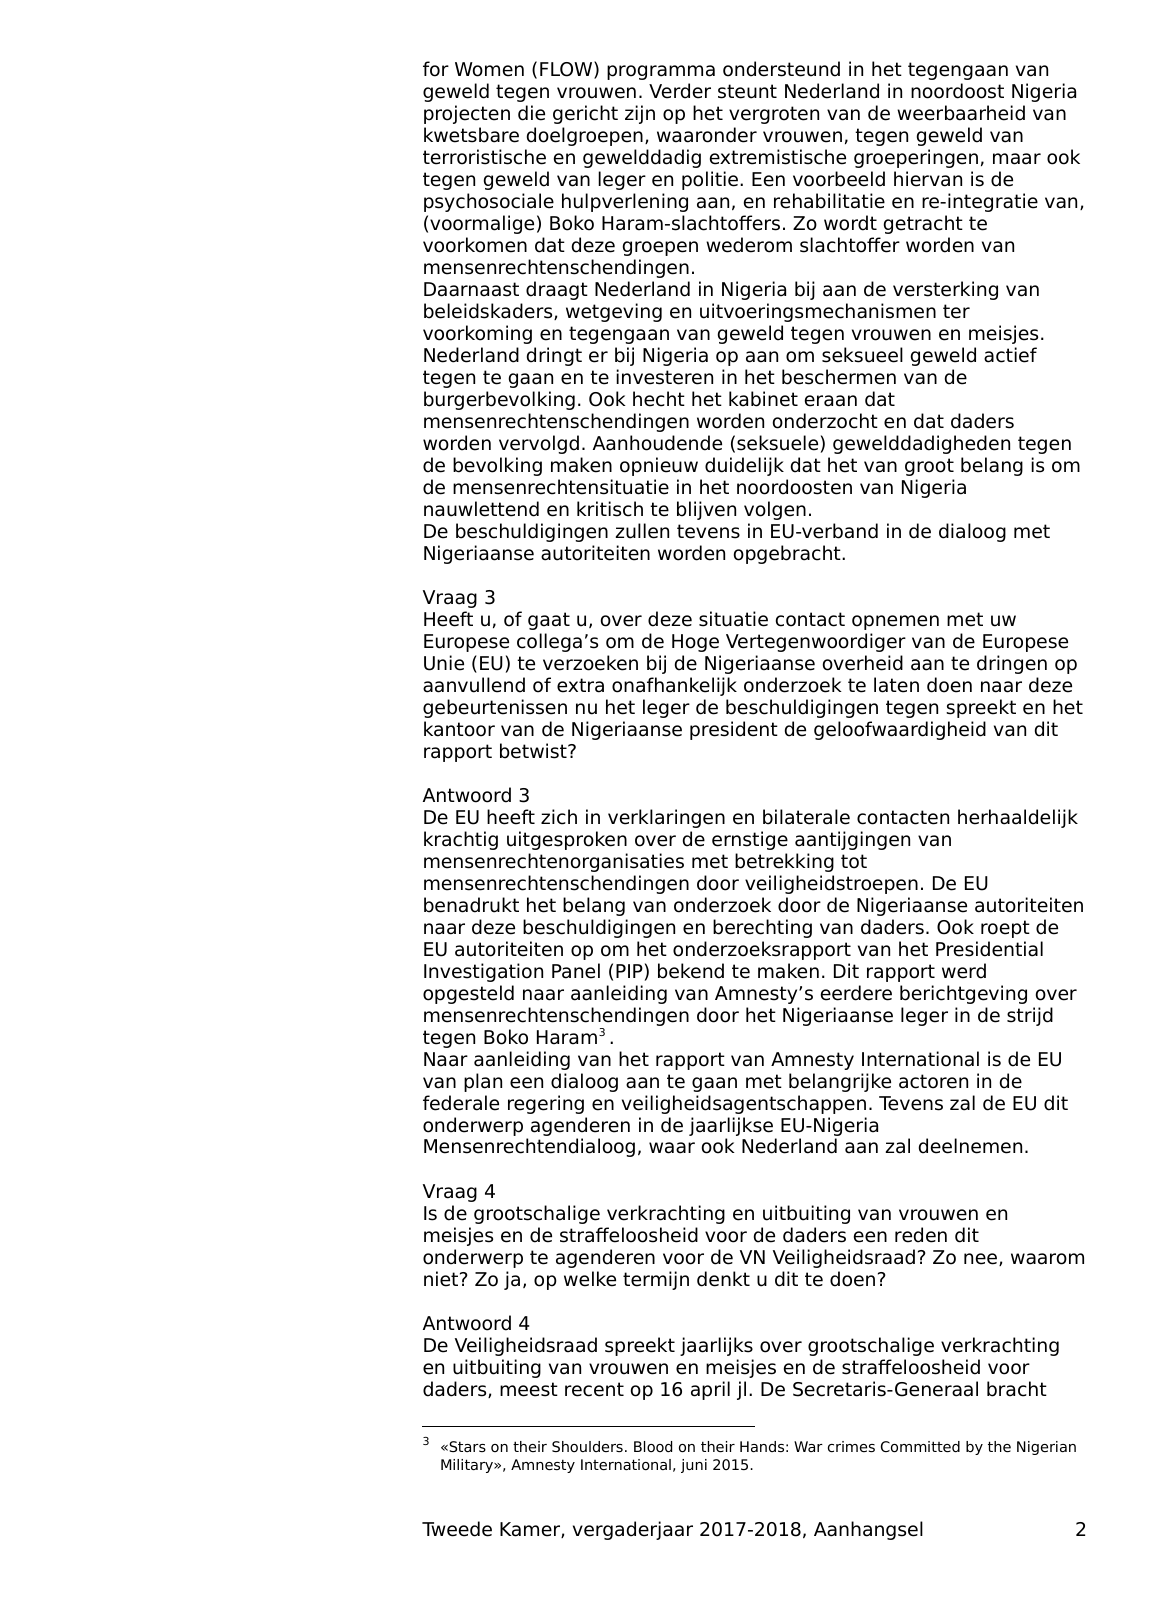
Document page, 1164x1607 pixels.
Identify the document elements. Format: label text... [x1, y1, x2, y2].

text Vraag 4 [422, 1181, 1087, 1203]
text Naar aanleiding van het rapport van Amnesty International is de EU van plan een dialoog aan te gaan met belangrijke actoren in de federale regering en veiligheidsagentschappen. Tevens zal de EU dit onderwerp agenderen in de jaarlijkse EU-Nigeria Mensenrechtendialoog, waar ook Nederland aan zal deelnemen. [422, 1048, 1087, 1158]
text De Veiligheidsraad spreekt jaarlijks over grootschalige verkrachting en uitbuiting van vrouwen en meisjes en de straffeloosheid voor daders, meest recent op 16 april jl. De Secretaris-Generaal bracht [422, 1335, 1087, 1401]
text for Women (FLOW) programma ondersteund in het tegengaan van geweld tegen vrouwen. Verder steunt Nederland in noordoost Nigeria projecten die gericht zijn op het vergroten van de weerbaarheid van kwetsbare doelgroepen, waaronder vrouwen, tegen geweld van terroristische en gewelddadig extremistische groeperingen, maar ook tegen geweld van leger en politie. Een voorbeeld hiervan is de psychosociale hulpverlening aan, en rehabilitatie en re-integratie van, (voormalige) Boko Haram-slachtoffers. Zo wordt getracht te voorkomen dat deze groepen wederom slachtoffer worden van mensenrechtenschendingen. [422, 59, 1087, 279]
text Vraag 3 [422, 587, 1087, 609]
text Is de grootschalige verkrachting en uitbuiting van vrouwen en meisjes en de straffeloosheid voor de daders een reden dit onderwerp te agenderen voor de VN Veiligheidsraad? Zo nee, waarom niet? Zo ja, op welke termijn denkt u dit te doen? [422, 1203, 1087, 1291]
text «Stars on their Shoulders. Blood on their Hands: War crimes Committed by the Nigerian Military», Amnesty International, juni 2015. [422, 1435, 1087, 1474]
text Daarnaast draagt Nederland in Nigeria bij aan de versterking van beleidskaders, wetgeving en uitvoeringsmechanismen ter voorkoming en tegengaan van geweld tegen vrouwen en meisjes. Nederland dringt er bij Nigeria op aan om seksueel geweld actief tegen te gaan en te investeren in het beschermen van de burgerbevolking. Ook hecht het kabinet eraan dat mensenrechtenschendingen worden onderzocht en dat daders worden vervolgd. Aanhoudende (seksuele) gewelddadigheden tegen de bevolking maken opnieuw duidelijk dat het van groot belang is om de mensenrechtensituatie in het noordoosten van Nigeria nauwlettend en kritisch te blijven volgen. [422, 279, 1087, 521]
text De EU heeft zich in verklaringen en bilaterale contacten herhaaldelijk krachtig uitgesproken over de ernstige aantijgingen van mensenrechtenorganisaties met betrekking tot mensenrechtenschendingen door veiligheidstroepen. De EU benadrukt het belang van onderzoek door de Nigeriaanse autoriteiten naar deze beschuldigingen en berechting van daders. Ook roept de EU autoriteiten op om het onderzoeksrapport van het Presidential Investigation Panel (PIP) bekend te maken. Dit rapport werd opgesteld naar aanleiding van Amnesty’s eerdere berichtgeving over mensenrechtenschendingen door het Nigeriaanse leger in de strijd tegen Boko Haram. [422, 807, 1087, 1048]
text Antwoord 4 [422, 1313, 1087, 1335]
text Antwoord 3 [422, 785, 1087, 807]
text De beschuldigingen zullen tevens in EU-verband in de dialoog met Nigeriaanse autoriteiten worden opgebracht. [422, 521, 1087, 564]
text Heeft u, of gaat u, over deze situatie contact opnemen met uw Europese collega’s om de Hoge Vertegenwoordiger van de Europese Unie (EU) te verzoeken bij de Nigeriaanse overheid aan te dringen op aanvullend of extra onafhankelijk onderzoek te laten doen naar deze gebeurtenissen nu het leger de beschuldigingen tegen spreekt en het kantoor van de Nigeriaanse president de geloofwaardigheid van dit rapport betwist? [422, 609, 1087, 763]
